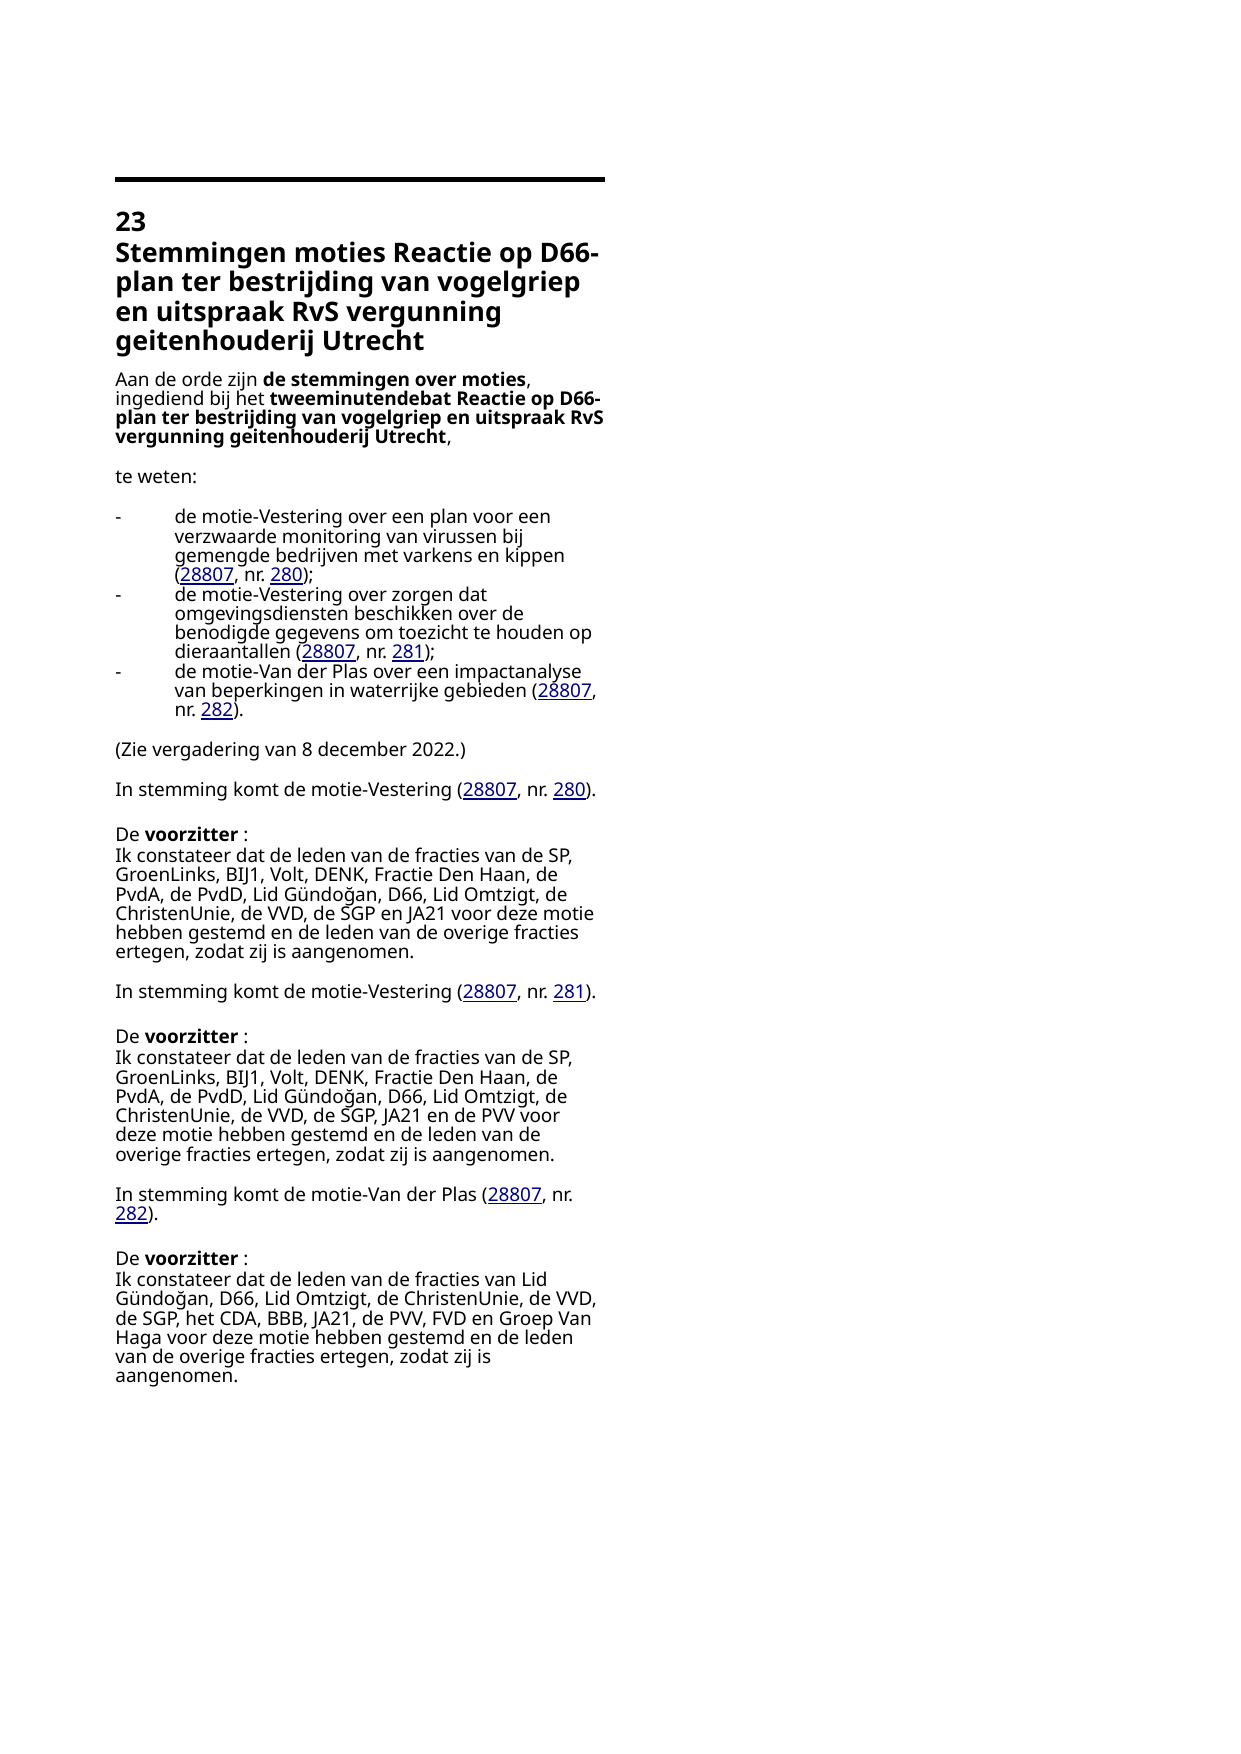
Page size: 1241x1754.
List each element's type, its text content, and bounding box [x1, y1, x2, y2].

list de motie-Vestering over zorgen dat omgevingsdiensten beschikken over de benodigde gegevens om toezicht te houden op dieraantallen (28807, nr. 281); [115, 586, 605, 663]
text De voorzitter : [115, 1024, 605, 1049]
text Stemmingen moties Reactie op D66-plan ter bestrijding van vogelgriep en uitspraak RvS vergunning geitenhouderij Utrecht [115, 239, 605, 371]
text Ik constateer dat de leden van de fracties van de SP, GroenLinks, BIJ1, Volt, DENK, Fractie Den Haan, de PvdA, de PvdD, Lid Gündoğan, D66, Lid Omtzigt, de ChristenUnie, de VVD, de SGP, JA21 en de PVV voor deze motie hebben gestemd en de leden van de overige fracties ertegen, zodat zij is aangenomen. [115, 1049, 605, 1165]
text (Zie vergadering van 8 december 2022.) [115, 741, 605, 760]
text te weten: [115, 468, 605, 488]
text In stemming komt de motie-Van der Plas (28807, nr. 282). [115, 1186, 605, 1224]
text De voorzitter : [115, 821, 605, 847]
list de motie-Van der Plas over een impactanalyse van beperkingen in waterrijke gebieden (28807, nr. 282). [115, 663, 605, 720]
text Aan de orde zijn de stemmingen over moties, ingediend bij het tweeminutendebat Reactie op D66-plan ter bestrijding van vogelgriep en uitspraak RvS vergunning geitenhouderij Utrecht, [115, 371, 605, 448]
text Ik constateer dat de leden van de fracties van de SP, GroenLinks, BIJ1, Volt, DENK, Fractie Den Haan, de PvdA, de PvdD, Lid Gündoğan, D66, Lid Omtzigt, de ChristenUnie, de VVD, de SGP en JA21 voor deze motie hebben gestemd en de leden van de overige fracties ertegen, zodat zij is aangenomen. [115, 847, 605, 963]
list de motie-Vestering over een plan voor een verzwaarde monitoring van virussen bij gemengde bedrijven met varkens en kippen (28807, nr. 280); [115, 508, 605, 586]
text In stemming komt de motie-Vestering (28807, nr. 281). [115, 983, 605, 1003]
text Ik constateer dat de leden van de fracties van Lid Gündoğan, D66, Lid Omtzigt, de ChristenUnie, de VVD, de SGP, het CDA, BBB, JA21, de PVV, FVD en Groep Van Haga voor deze motie hebben gestemd en de leden van de overige fracties ertegen, zodat zij is aangenomen. [115, 1271, 605, 1387]
text In stemming komt de motie-Vestering (28807, nr. 280). [115, 781, 605, 801]
text De voorzitter : [115, 1245, 605, 1271]
text 23 [115, 203, 605, 239]
